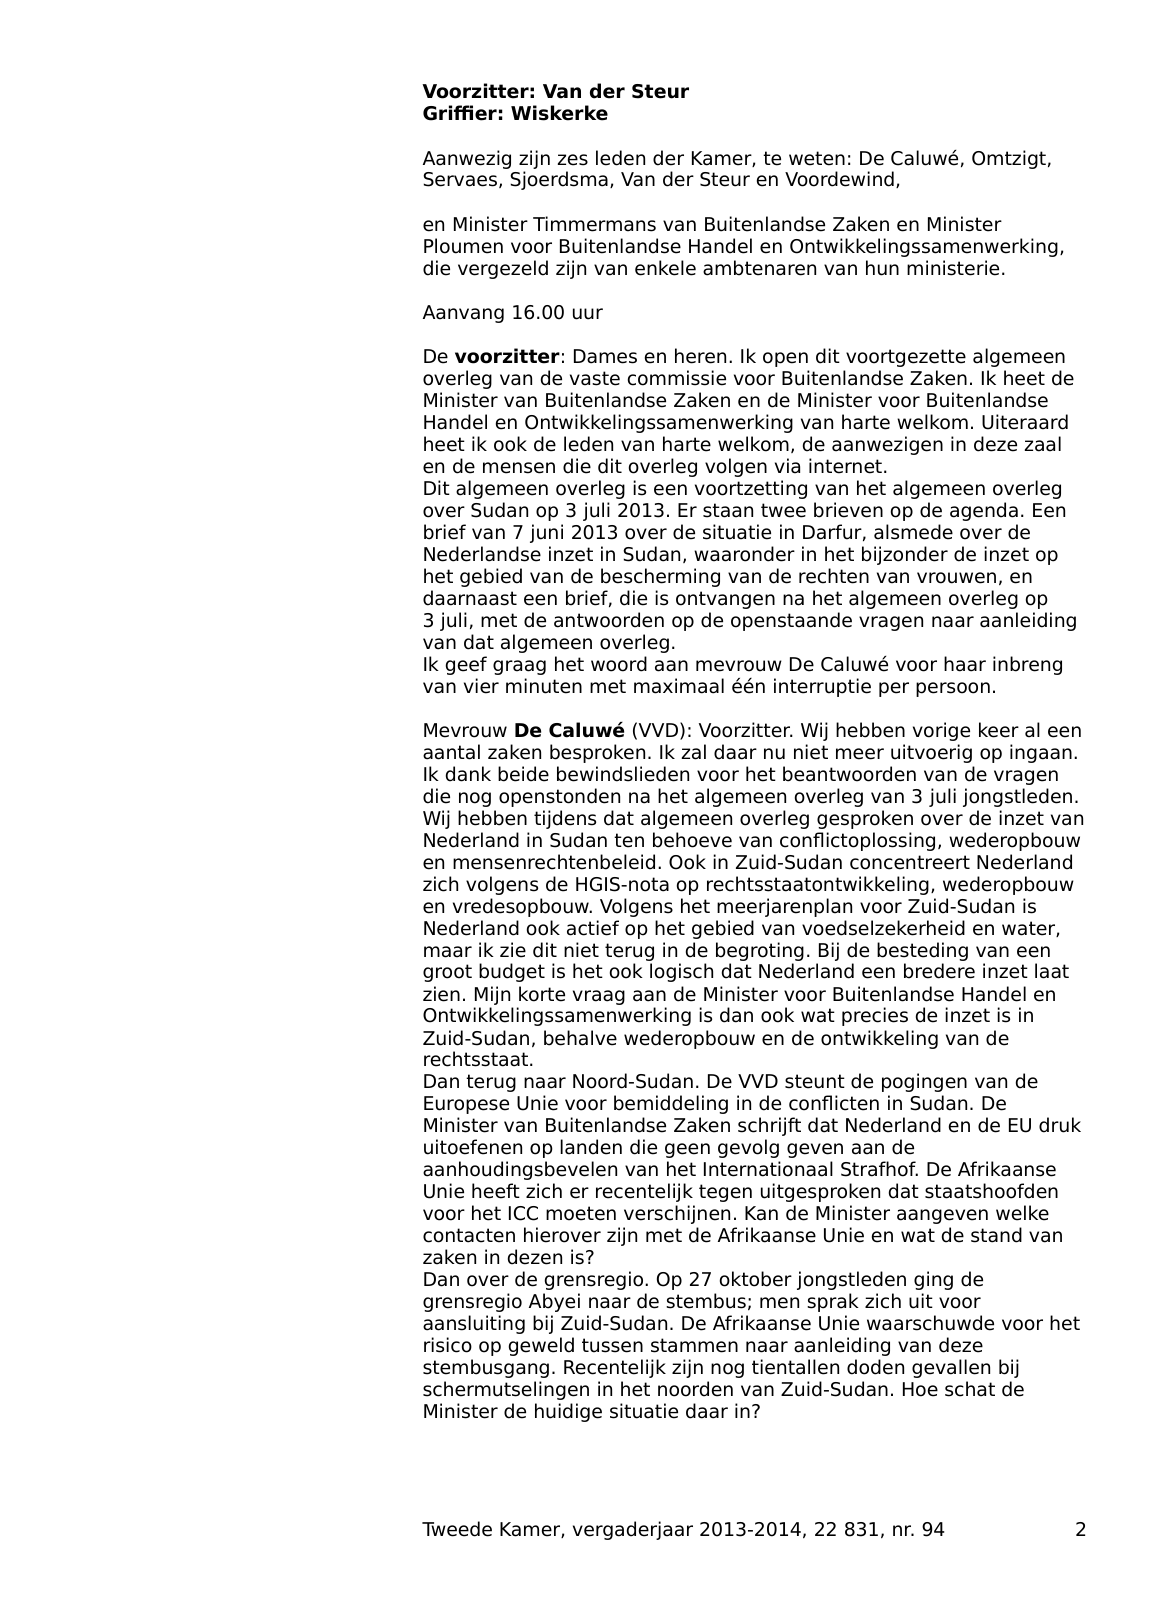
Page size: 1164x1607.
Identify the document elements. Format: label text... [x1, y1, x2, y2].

text en Minister Timmermans van Buitenlandse Zaken en Minister Ploumen voor Buitenlandse Handel en Ontwikkelingssamenwerking, die vergezeld zijn van enkele ambtenaren van hun ministerie. [422, 213, 1087, 279]
text Dan terug naar Noord-Sudan. De VVD steunt de pogingen van de Europese Unie voor bemiddeling in de conflicten in Sudan. De Minister van Buitenlandse Zaken schrijft dat Nederland en de EU druk uitoefenen op landen die geen gevolg geven aan de aanhoudingsbevelen van het Internationaal Strafhof. De Afrikaanse Unie heeft zich er recentelijk tegen uitgesproken dat staatshoofden voor het ICC moeten verschijnen. Kan de Minister aangeven welke contacten hierover zijn met de Afrikaanse Unie en wat de stand van zaken in dezen is? [422, 1071, 1087, 1269]
text Dit algemeen overleg is een voortzetting van het algemeen overleg over Sudan op 3 juli 2013. Er staan twee brieven op de agenda. Een brief van 7 juni 2013 over de situatie in Darfur, alsmede over de Nederlandse inzet in Sudan, waaronder in het bijzonder de inzet op het gebied van de bescherming van de rechten van vrouwen, en daarnaast een brief, die is ontvangen na het algemeen overleg op 3 juli, met de antwoorden op de openstaande vragen naar aanleiding van dat algemeen overleg. [422, 478, 1087, 653]
text Aanwezig zijn zes leden der Kamer, te weten: De Caluwé, Omtzigt, Servaes, Sjoerdsma, Van der Steur en Voordewind, [422, 147, 1087, 191]
text Voorzitter: Van der Steur [422, 81, 1087, 103]
text Griffier: Wiskerke [422, 103, 1087, 125]
text Aanvang 16.00 uur [422, 302, 1087, 324]
text De voorzitter: Dames en heren. Ik open dit voortgezette algemeen overleg van de vaste commissie voor Buitenlandse Zaken. Ik heet de Minister van Buitenlandse Zaken en de Minister voor Buitenlandse Handel en Ontwikkelingssamenwerking van harte welkom. Uiteraard heet ik ook de leden van harte welkom, de aanwezigen in deze zaal en de mensen die dit overleg volgen via internet. [422, 346, 1087, 478]
text Dan over de grensregio. Op 27 oktober jongstleden ging de grensregio Abyei naar de stembus; men sprak zich uit voor aansluiting bij Zuid-Sudan. De Afrikaanse Unie waarschuwde voor het risico op geweld tussen stammen naar aanleiding van deze stembusgang. Recentelijk zijn nog tientallen doden gevallen bij schermutselingen in het noorden van Zuid-Sudan. Hoe schat de Minister de huidige situatie daar in? [422, 1269, 1087, 1423]
text Wij hebben tijdens dat algemeen overleg gesproken over de inzet van Nederland in Sudan ten behoeve van conflictoplossing, wederopbouw en mensenrechtenbeleid. Ook in Zuid-Sudan concentreert Nederland zich volgens de HGIS-nota op rechtsstaatontwikkeling, wederopbouw en vredesopbouw. Volgens het meerjarenplan voor Zuid-Sudan is Nederland ook actief op het gebied van voedselzekerheid en water, maar ik zie dit niet terug in de begroting. Bij de besteding van een groot budget is het ook logisch dat Nederland een bredere inzet laat zien. Mijn korte vraag aan de Minister voor Buitenlandse Handel en Ontwikkelingssamenwerking is dan ook wat precies de inzet is in Zuid-Sudan, behalve wederopbouw en de ontwikkeling van de rechtsstaat. [422, 808, 1087, 1071]
text Mevrouw De Caluwé (VVD): Voorzitter. Wij hebben vorige keer al een aantal zaken besproken. Ik zal daar nu niet meer uitvoerig op ingaan. Ik dank beide bewindslieden voor het beantwoorden van de vragen die nog openstonden na het algemeen overleg van 3 juli jongstleden. [422, 720, 1087, 808]
text Ik geef graag het woord aan mevrouw De Caluwé voor haar inbreng van vier minuten met maximaal één interruptie per persoon. [422, 653, 1087, 697]
